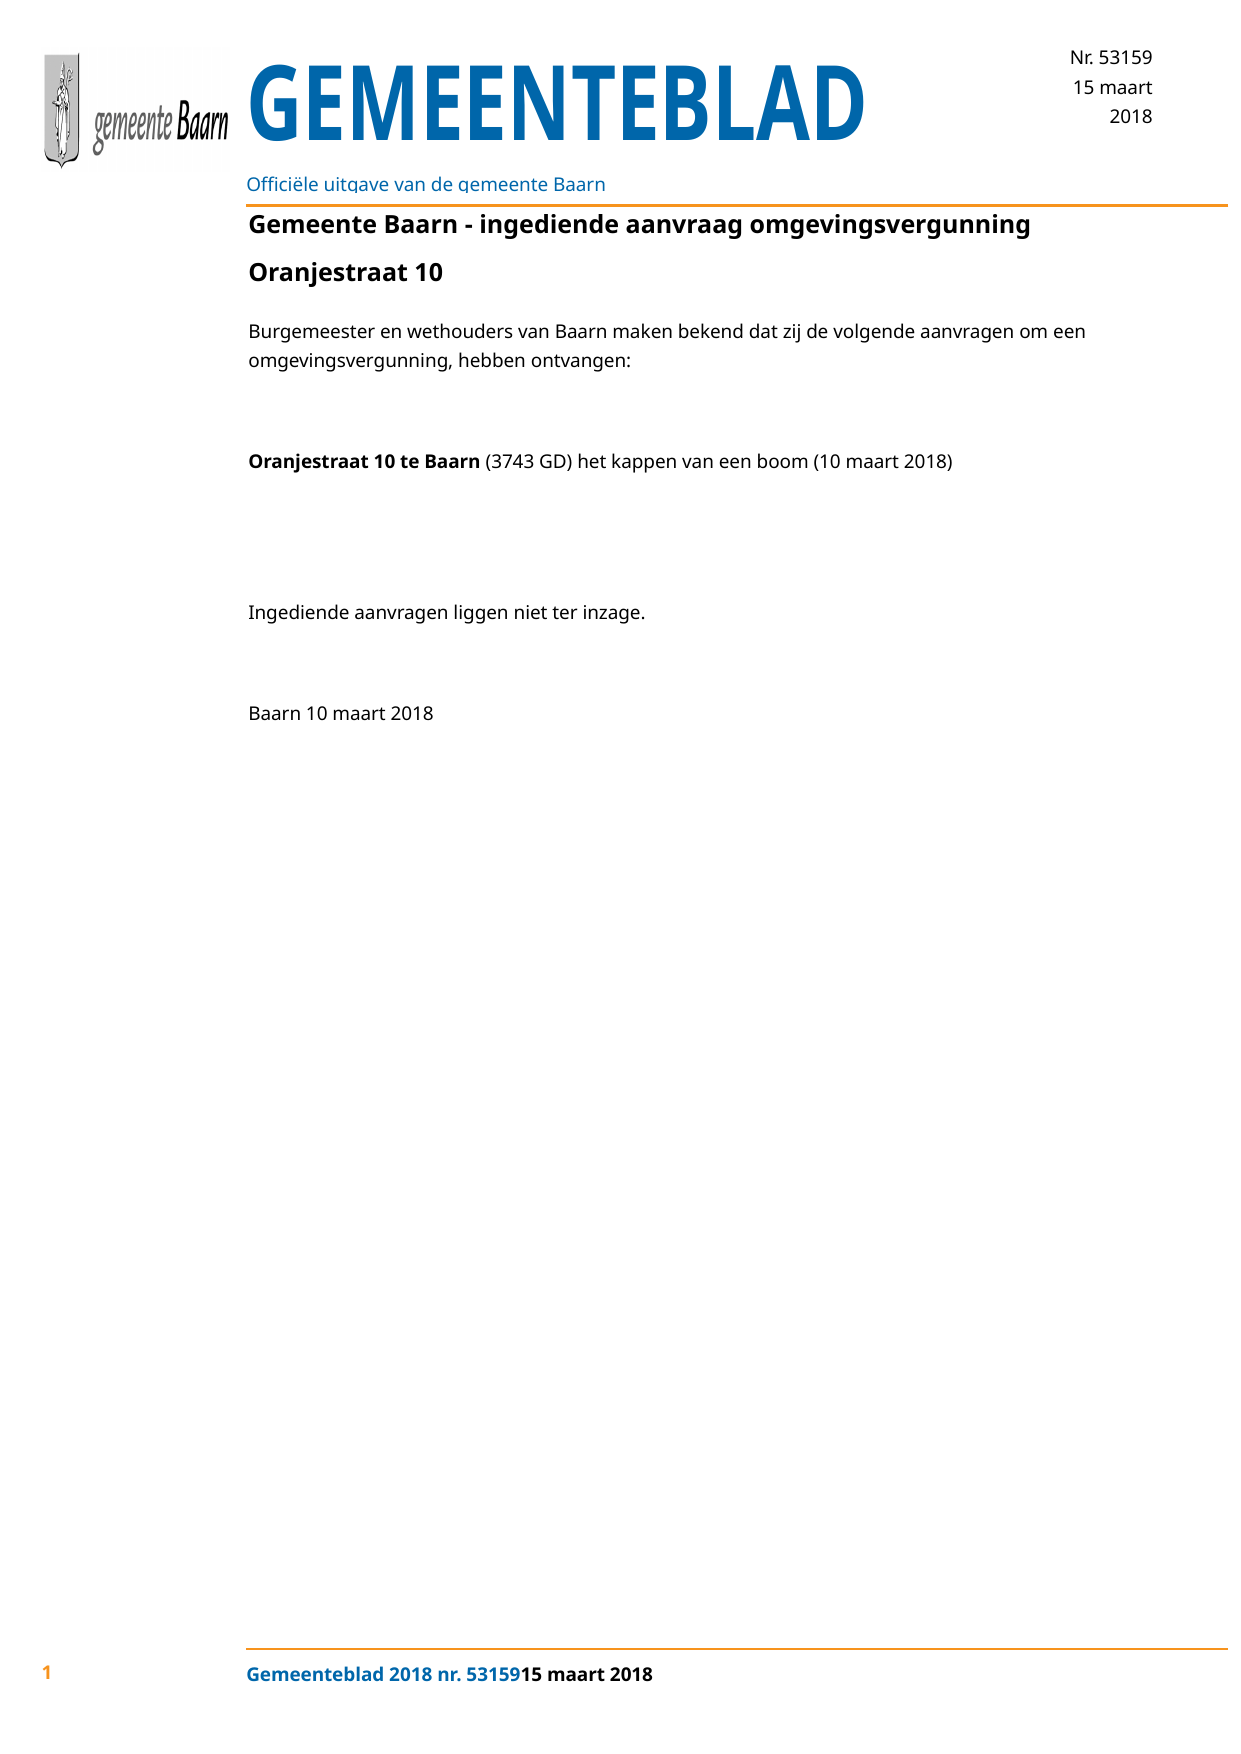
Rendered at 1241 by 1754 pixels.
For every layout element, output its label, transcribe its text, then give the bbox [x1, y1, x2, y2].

text Ingediende aanvragen liggen niet ter inzage. [248, 599, 1152, 625]
picture [41, 47, 231, 172]
text Gemeente Baarn - ingediende aanvraag omgevingsvergunning Oranjestraat 10 [248, 207, 1152, 288]
text Baarn 10 maart 2018 [248, 700, 1152, 726]
text Oranjestraat 10 te Baarn (3743 GD) het kappen van een boom (10 maart 2018) [248, 448, 1152, 474]
text Burgemeester en wethouders van Baarn maken bekend dat zij de volgende aanvragen om een omgevingsvergunning, hebben ontvangen: [248, 318, 1152, 373]
